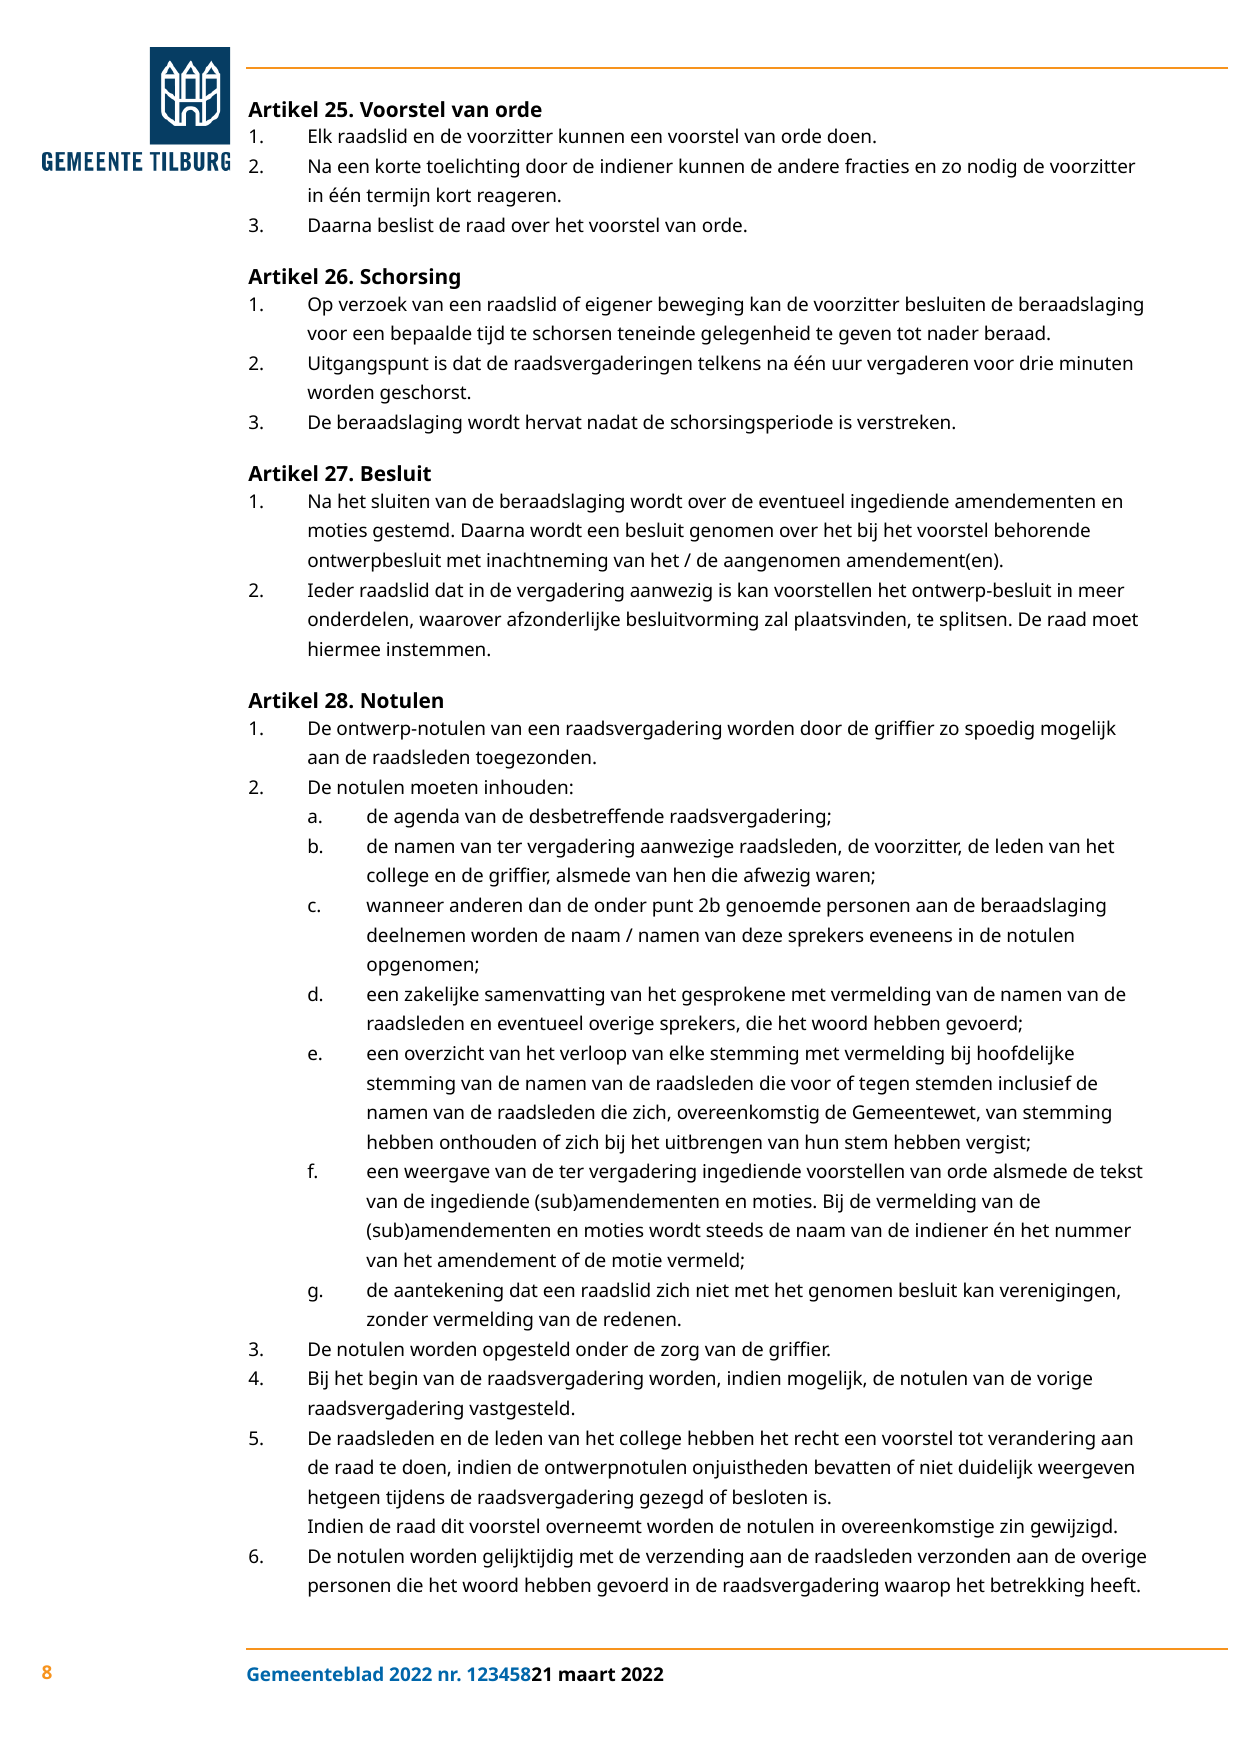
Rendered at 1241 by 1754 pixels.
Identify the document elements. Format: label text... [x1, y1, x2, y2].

list De raadsleden en de leden van het college hebben het recht een voorstel tot verandering aan de raad te doen, indien de ontwerpnotulen onjuistheden bevatten of niet duidelijk weergeven hetgeen tijdens de raadsvergadering gezegd of besloten is. [248, 1425, 1152, 1510]
text Artikel 26. Schorsing [248, 262, 1152, 291]
list Uitgangspunt is dat de raadsvergaderingen telkens na één uur vergaderen voor drie minuten worden geschorst. [248, 350, 1152, 405]
list Op verzoek van een raadslid of eigener beweging kan de voorzitter besluiten de beraadslaging voor een bepaalde tijd te schorsen teneinde gelegenheid te geven tot nader beraad. [248, 291, 1152, 346]
list een zakelijke samenvatting van het gesprokene met vermelding van de namen van de raadsleden en eventueel overige sprekers, die het woord hebben gevoerd; [307, 981, 1152, 1036]
list Ieder raadslid dat in de vergadering aanwezig is kan voorstellen het ontwerp-besluit in meer onderdelen, waarover afzonderlijke besluitvorming zal plaatsvinden, te splitsen. De raad moet hiermee instemmen. [248, 577, 1152, 662]
list De notulen worden gelijktijdig met de verzending aan de raadsleden verzonden aan de overige personen die het woord hebben gevoerd in de raadsvergadering waarop het betrekking heeft. [248, 1543, 1152, 1598]
list Indien de raad dit voorstel overneemt worden de notulen in overeenkomstige zin gewijzigd. [248, 1513, 1152, 1539]
list Elk raadslid en de voorzitter kunnen een voorstel van orde doen. [248, 123, 1152, 149]
list De notulen moeten inhouden: [248, 774, 1152, 800]
list de agenda van de desbetreffende raadsvergadering; [307, 803, 1152, 829]
list De ontwerp-notulen van een raadsvergadering worden door de griffier zo spoedig mogelijk aan de raadsleden toegezonden. [248, 715, 1152, 770]
list Na het sluiten van de beraadslaging wordt over de eventueel ingediende amendementen en moties gestemd. Daarna wordt een besluit genomen over het bij het voorstel behorende ontwerpbesluit met inachtneming van het / de aangenomen amendement(en). [248, 488, 1152, 573]
list een overzicht van het verloop van elke stemming met vermelding bij hoofdelijke stemming van de namen van de raadsleden die voor of tegen stemden inclusief de namen van de raadsleden die zich, overeenkomstig de Gemeentewet, van stemming hebben onthouden of zich bij het uitbrengen van hun stem hebben vergist; [307, 1040, 1152, 1155]
list de aantekening dat een raadslid zich niet met het genomen besluit kan verenigingen, zonder vermelding van de redenen. [307, 1277, 1152, 1332]
list De beraadslaging wordt hervat nadat de schorsingsperiode is verstreken. [248, 409, 1152, 435]
text Artikel 27. Besluit [248, 459, 1152, 488]
list Na een korte toelichting door de indiener kunnen de andere fracties en zo nodig de voorzitter in één termijn kort reageren. [248, 153, 1152, 208]
list Bij het begin van de raadsvergadering worden, indien mogelijk, de notulen van de vorige raadsvergadering vastgesteld. [248, 1366, 1152, 1421]
list wanneer anderen dan de onder punt 2b genoemde personen aan de beraadslaging deelnemen worden de naam / namen van deze sprekers eveneens in de notulen opgenomen; [307, 892, 1152, 977]
picture [41, 47, 231, 172]
text Artikel 28. Notulen [248, 686, 1152, 715]
list de namen van ter vergadering aanwezige raadsleden, de voorzitter, de leden van het college en de griffier, alsmede van hen die afwezig waren; [307, 833, 1152, 888]
list een weergave van de ter vergadering ingediende voorstellen van orde alsmede de tekst van de ingediende (sub)amendementen en moties. Bij de vermelding van de (sub)amendementen en moties wordt steeds de naam van de indiener én het nummer van het amendement of de motie vermeld; [307, 1158, 1152, 1273]
list De notulen worden opgesteld onder de zorg van de griffier. [248, 1336, 1152, 1362]
list Daarna beslist de raad over het voorstel van orde. [248, 212, 1152, 238]
text Artikel 25. Voorstel van orde [248, 95, 1152, 123]
